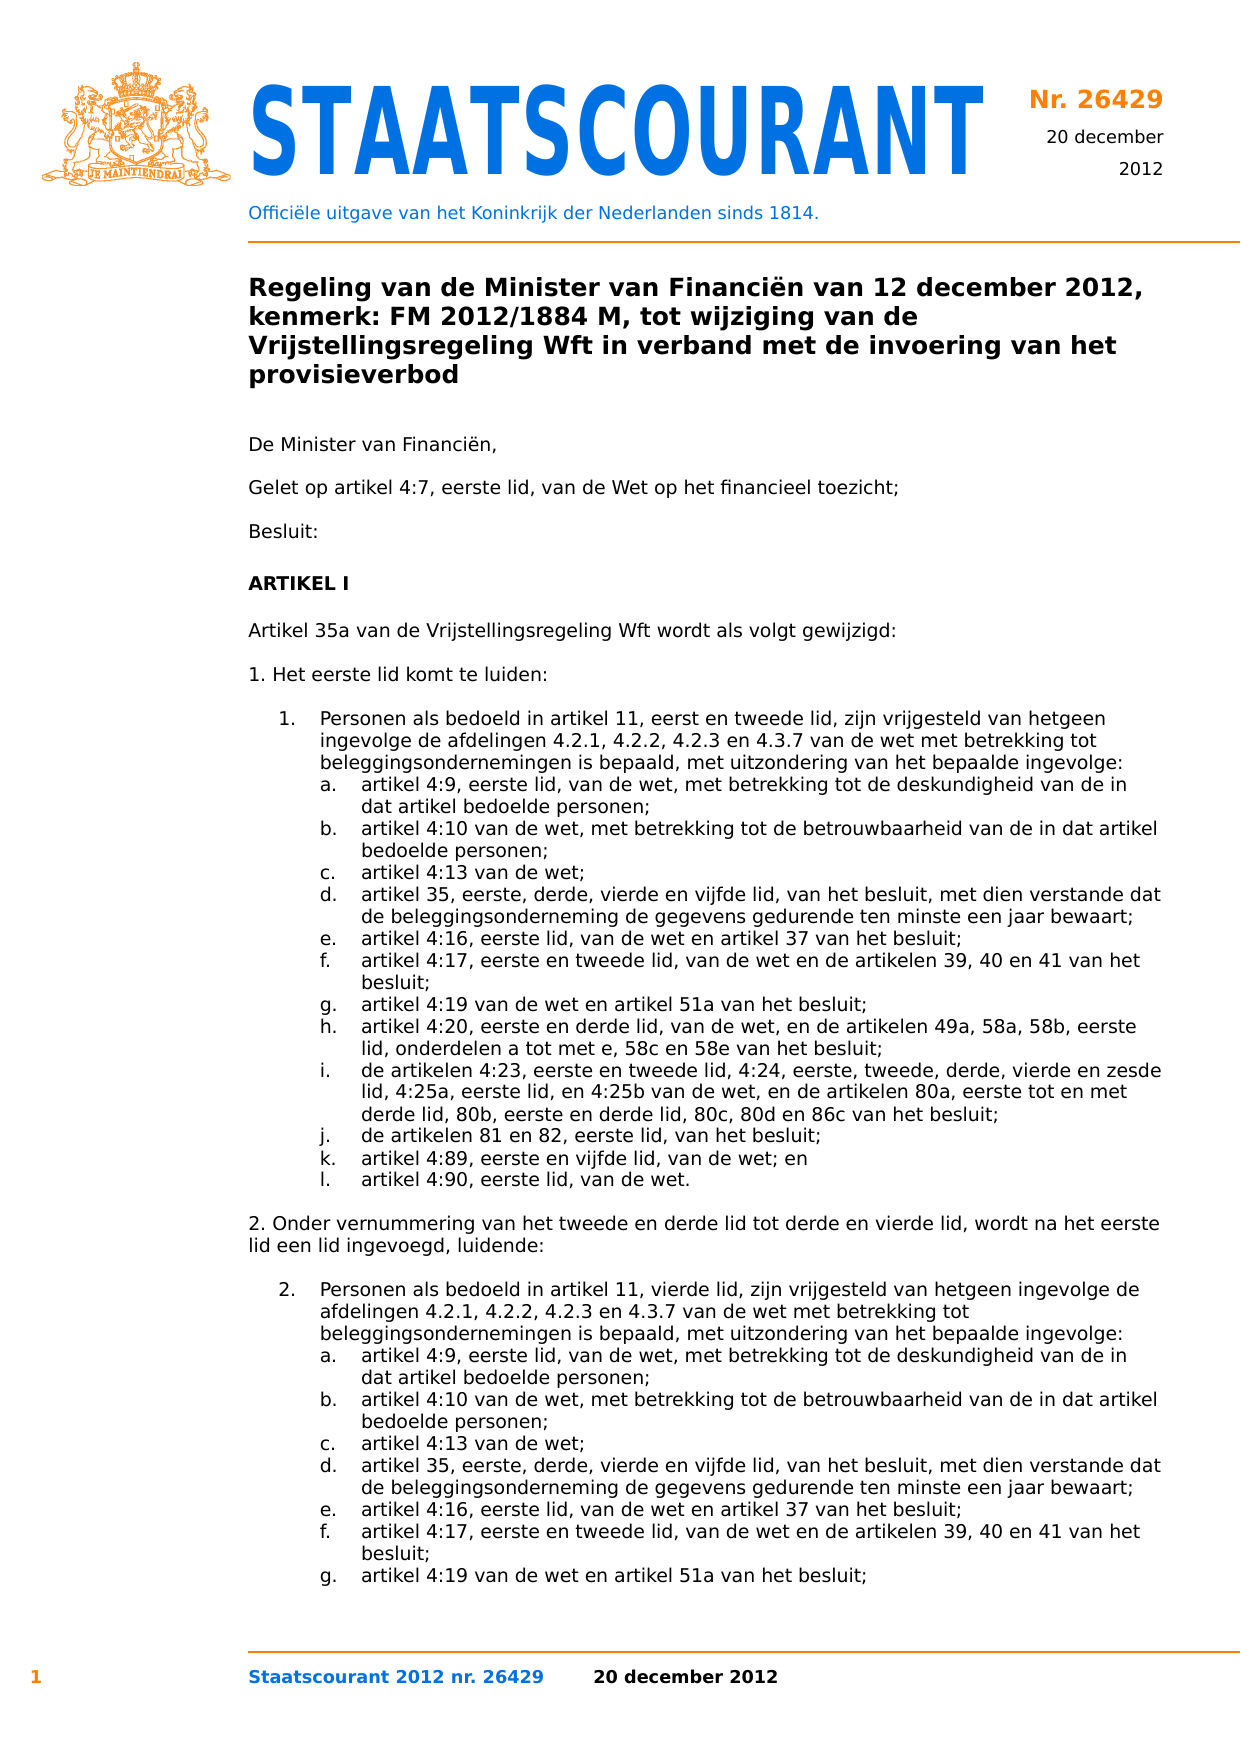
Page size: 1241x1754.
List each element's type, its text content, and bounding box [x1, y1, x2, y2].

text Gelet op artikel 4:7, eerste lid, van de Wet op het financieel toezicht; [248, 477, 1163, 499]
text d. artikel 35, eerste, derde, vierde en vijfde lid, van het besluit, met dien verstande dat de beleggingsonderneming de gegevens gedurende ten minste een jaar bewaart; [319, 884, 1163, 928]
subtitle Regeling van de Minister van Financiën van 12 december 2012, kenmerk: FM 2012/1884 M, tot wijziging van de Vrijstellingsregeling Wft in verband met de invoering van het provisieverbod [248, 273, 1163, 390]
text Artikel 35a van de Vrijstellingsregeling Wft wordt als volgt gewijzigd: [248, 620, 1163, 642]
text 2. Onder vernummering van het tweede en derde lid tot derde en vierde lid, wordt na het eerste lid een lid ingevoegd, luidende: [248, 1213, 1163, 1257]
text a. artikel 4:9, eerste lid, van de wet, met betrekking tot de deskundigheid van de in dat artikel bedoelde personen; [319, 774, 1163, 818]
text e. artikel 4:16, eerste lid, van de wet en artikel 37 van het besluit; [319, 928, 1163, 949]
table_header Nr. 26429 [998, 62, 1240, 121]
text g. artikel 4:19 van de wet en artikel 51a van het besluit; [319, 993, 1163, 1016]
table_header [25, 62, 248, 241]
table_cell Officiële uitgave van het Koninkrijk der Nederlanden sinds 1814. [248, 203, 1240, 241]
text b. artikel 4:10 van de wet, met betrekking tot de betrouwbaarheid van de in dat artikel bedoelde personen; [319, 1389, 1163, 1433]
text a. artikel 4:9, eerste lid, van de wet, met betrekking tot de deskundigheid van de in dat artikel bedoelde personen; [319, 1345, 1163, 1389]
text 1. Het eerste lid komt te luiden: [248, 664, 1163, 686]
text l. artikel 4:90, eerste lid, van de wet. [319, 1169, 1163, 1191]
text c. artikel 4:13 van de wet; [319, 1433, 1163, 1455]
text f. artikel 4:17, eerste en tweede lid, van de wet en de artikelen 39, 40 en 41 van het besluit; [319, 1521, 1163, 1565]
table_header STAATSCOURANT [248, 62, 998, 203]
text h. artikel 4:20, eerste en derde lid, van de wet, en de artikelen 49a, 58a, 58b, eerste lid, onderdelen a tot met e, 58c en 58e van het besluit; [319, 1016, 1163, 1059]
text 1. Personen als bedoeld in artikel 11, eerst en tweede lid, zijn vrijgesteld van hetgeen ingevolge de afdelingen 4.2.1, 4.2.2, 4.2.3 en 4.3.7 van de wet met betrekking tot beleggingsondernemingen is bepaald, met uitzondering van het bepaalde ingevolge: [278, 708, 1163, 774]
text i. de artikelen 4:23, eerste en tweede lid, 4:24, eerste, tweede, derde, vierde en zesde lid, 4:25a, eerste lid, en 4:25b van de wet, en de artikelen 80a, eerste tot en met derde lid, 80b, eerste en derde lid, 80c, 80d en 86c van het besluit; [319, 1059, 1163, 1125]
text k. artikel 4:89, eerste en vijfde lid, van de wet; en [319, 1147, 1163, 1169]
picture [41, 62, 231, 186]
text e. artikel 4:16, eerste lid, van de wet en artikel 37 van het besluit; [319, 1499, 1163, 1521]
text d. artikel 35, eerste, derde, vierde en vijfde lid, van het besluit, met dien verstande dat de beleggingsonderneming de gegevens gedurende ten minste een jaar bewaart; [319, 1455, 1163, 1499]
text f. artikel 4:17, eerste en tweede lid, van de wet en de artikelen 39, 40 en 41 van het besluit; [319, 949, 1163, 993]
table_cell 2012 [998, 153, 1240, 203]
text g. artikel 4:19 van de wet en artikel 51a van het besluit; [319, 1565, 1163, 1587]
subtitle ARTIKEL I [248, 573, 1163, 595]
text De Minister van Financiën, [248, 433, 1163, 455]
table_cell 20 december [998, 121, 1240, 153]
text c. artikel 4:13 van de wet; [319, 862, 1163, 884]
text j. de artikelen 81 en 82, eerste lid, van het besluit; [319, 1125, 1163, 1147]
text Besluit: [248, 521, 1163, 543]
text 2. Personen als bedoeld in artikel 11, vierde lid, zijn vrijgesteld van hetgeen ingevolge de afdelingen 4.2.1, 4.2.2, 4.2.3 en 4.3.7 van de wet met betrekking tot beleggingsondernemingen is bepaald, met uitzondering van het bepaalde ingevolge: [278, 1279, 1163, 1345]
text b. artikel 4:10 van de wet, met betrekking tot de betrouwbaarheid van de in dat artikel bedoelde personen; [319, 818, 1163, 862]
